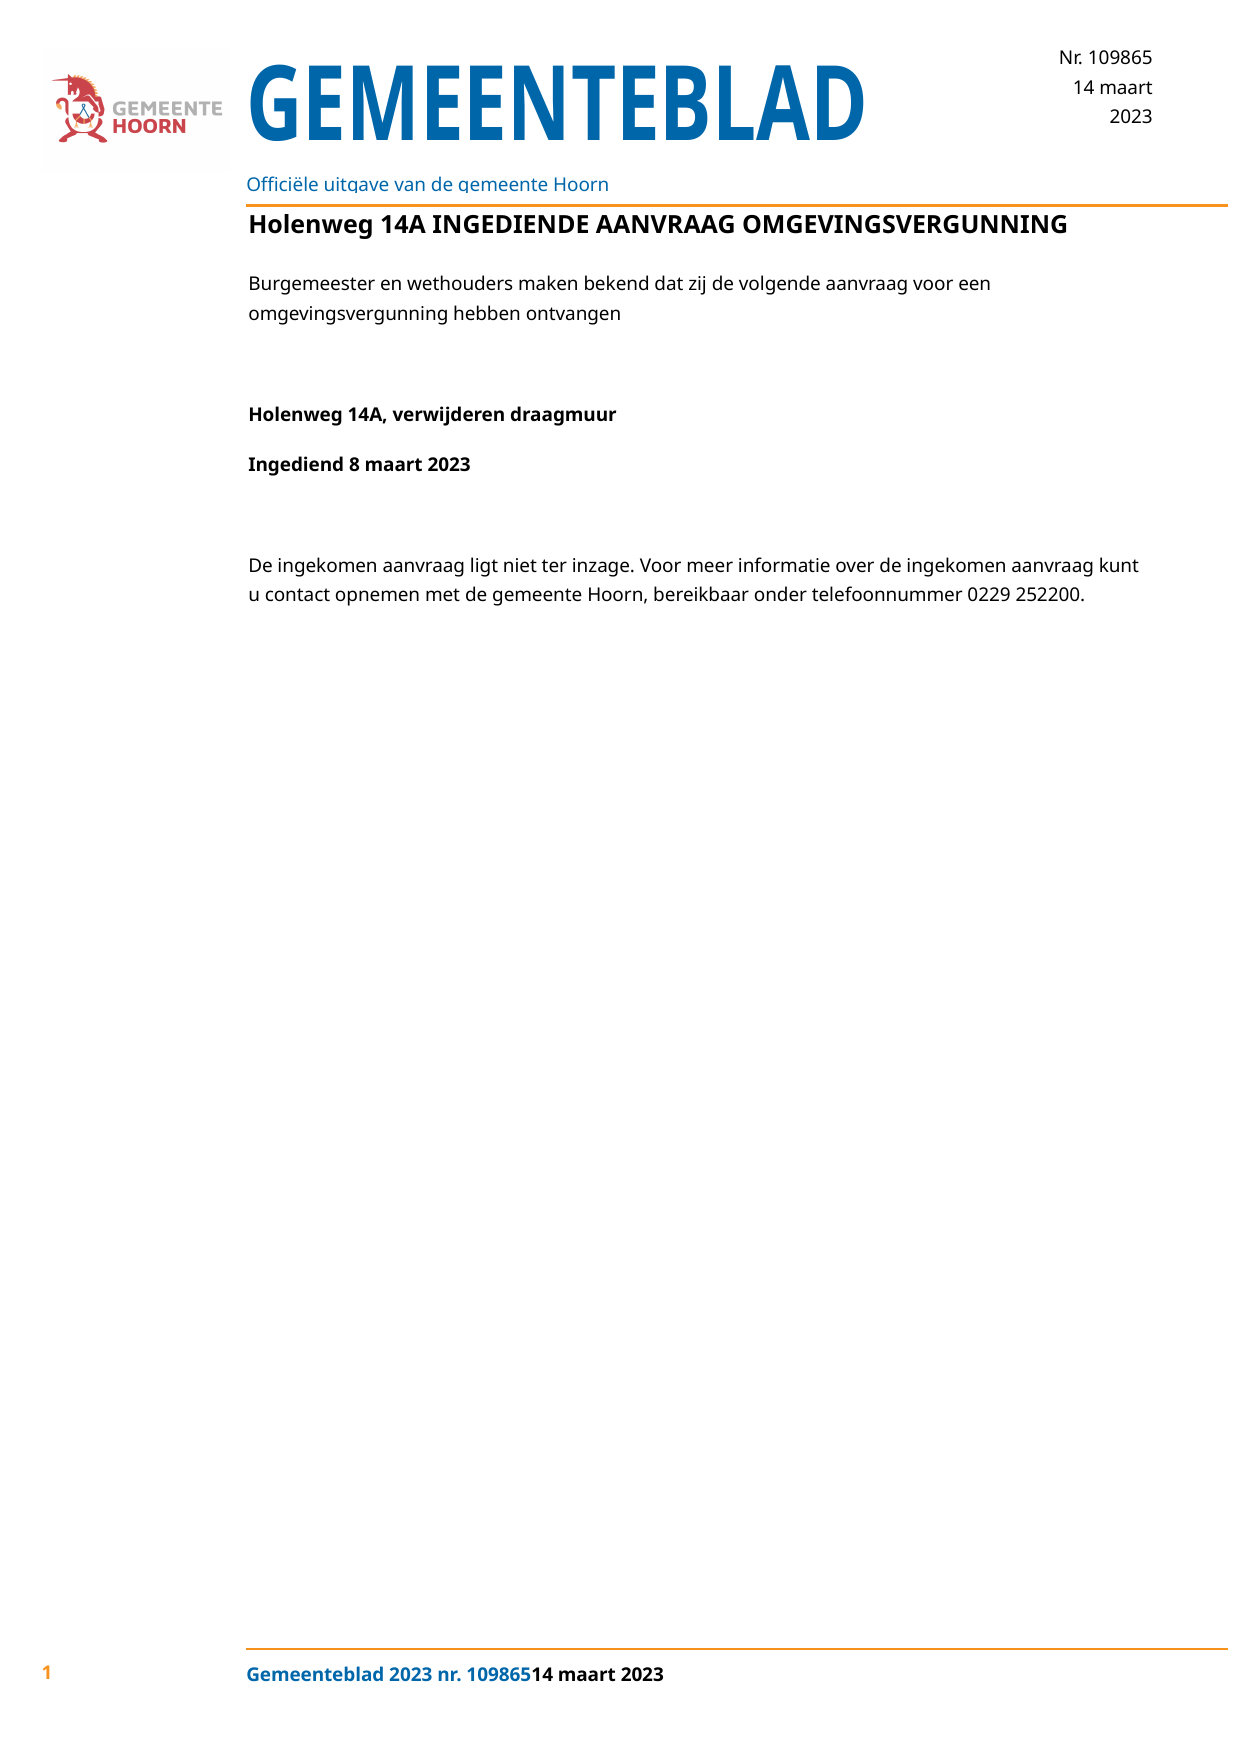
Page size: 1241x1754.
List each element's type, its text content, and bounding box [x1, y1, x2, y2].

text Holenweg 14A, verwijderen draagmuur [248, 401, 1152, 426]
text Burgemeester en wethouders maken bekend dat zij de volgende aanvraag voor een omgevingsvergunning hebben ontvangen [248, 270, 1152, 326]
text De ingekomen aanvraag ligt niet ter inzage. Voor meer informatie over de ingekomen aanvraag kunt u contact opnemen met de gemeente Hoorn, bereikbaar onder telefoonnummer 0229 252200. [248, 552, 1152, 607]
text Ingediend 8 maart 2023 [248, 451, 1152, 477]
picture [41, 47, 231, 172]
text Holenweg 14A INGEDIENDE AANVRAAG OMGEVINGSVERGUNNING [248, 207, 1152, 241]
